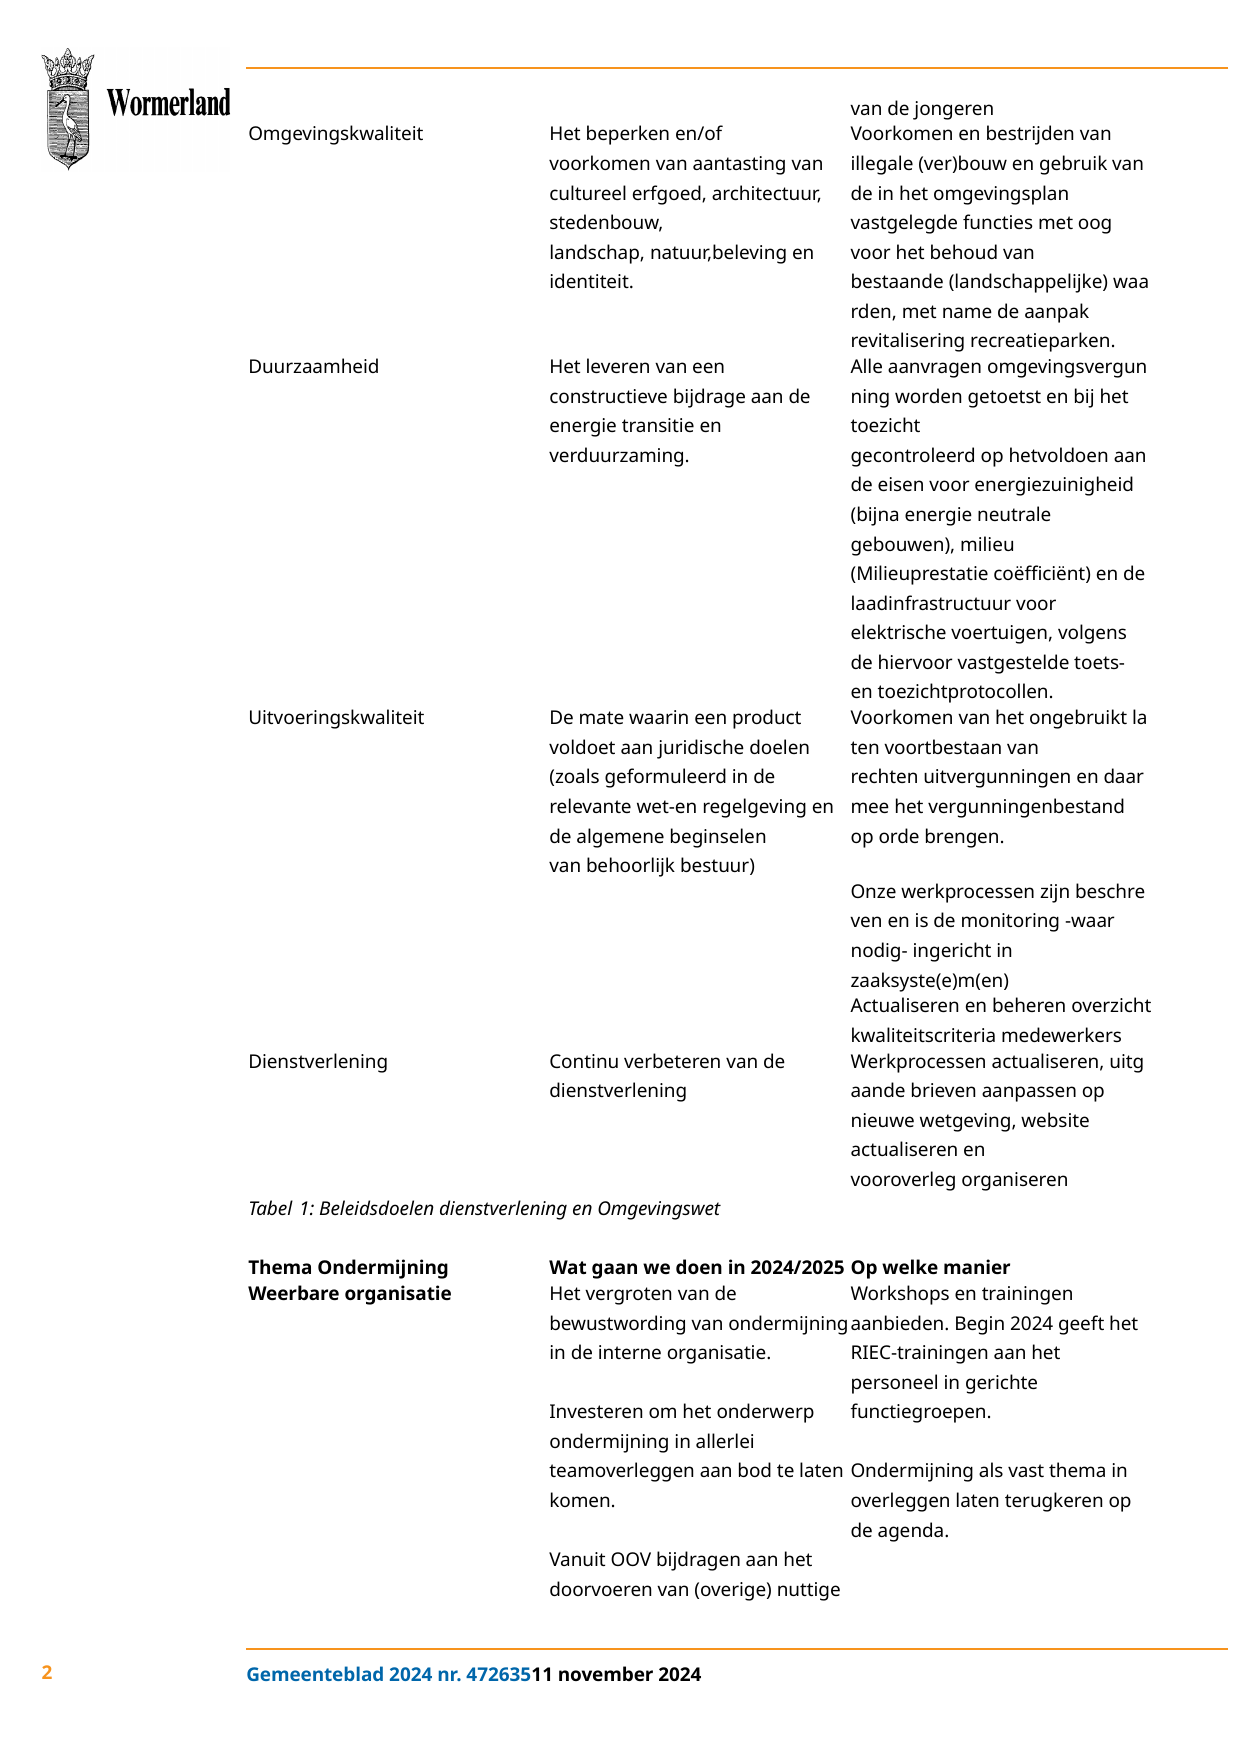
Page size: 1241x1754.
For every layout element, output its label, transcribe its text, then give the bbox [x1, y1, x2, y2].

table_cell [549, 993, 850, 1048]
text Tabel 1: Beleidsdoelen dienstverlening en Omgevingswet [248, 1195, 1152, 1221]
table_cell [248, 993, 549, 1048]
table_cell [248, 878, 549, 993]
table_cell [549, 878, 850, 993]
table_cell Werkprocessen actualiseren, uitgaande brieven aanpassen op nieuwe wetgeving, website actualiseren en vooroverleg organiseren [850, 1048, 1152, 1192]
table_header Thema Ondermijning [248, 1255, 549, 1280]
table_cell Voorkomen en bestrijden van illegale (ver)bouw en gebruik van de in het omgevingsplan vastgelegde functies met oog voor het behoud van bestaande (landschappelijke) waarden, met name de aanpak revitalisering recreatieparken. [850, 121, 1152, 353]
table_cell Onze werkprocessen zijn beschreven en is de monitoring -waar nodig- ingericht in zaaksyste(e)m(en) [850, 878, 1152, 993]
table_cell Omgevingskwaliteit [248, 121, 549, 353]
table_cell Continu verbeteren van de dienstverlening [549, 1048, 850, 1192]
table_cell Dienstverlening [248, 1048, 549, 1192]
table_cell [248, 95, 549, 121]
table_cell Actualiseren en beheren overzicht kwaliteitscriteria medewerkers [850, 993, 1152, 1048]
table_cell Het beperken en/of voorkomen van aantasting van cultureel erfgoed, architectuur, stedenbouw, landschap, natuur,beleving en identiteit. [549, 121, 850, 353]
picture [41, 47, 231, 172]
table_cell Voorkomen van het ongebruikt laten voortbestaan van rechten uitvergunningen en daarmee het vergunningenbestand op orde brengen. [850, 705, 1152, 878]
table_cell [549, 95, 850, 121]
table_cell Het vergroten van de bewustwording van ondermijning in de interne organisatie. Investeren om het onderwerp ondermijning in allerlei teamoverleggen aan bod te laten komen. Vanuit OOV bijdragen aan het doorvoeren van (overige) nuttige [549, 1280, 850, 1602]
table_header Wat gaan we doen in 2024/2025 [549, 1255, 850, 1280]
table_cell Alle aanvragen omgevingsvergunning worden getoetst en bij het toezicht gecontroleerd op hetvoldoen aan de eisen voor energiezuinigheid (bijna energie neutrale gebouwen), milieu (Milieuprestatie coëfficiënt) en de laadinfrastructuur voor elektrische voertuigen, volgens de hiervoor vastgestelde toets- en toezichtprotocollen. [850, 353, 1152, 704]
table_cell Workshops en trainingen aanbieden. Begin 2024 geeft het RIEC-trainingen aan het personeel in gerichte functiegroepen. Ondermijning als vast thema in overleggen laten terugkeren op de agenda. [850, 1280, 1152, 1602]
table_cell Duurzaamheid [248, 353, 549, 704]
table_cell Weerbare organisatie [248, 1280, 549, 1602]
table_cell Het leveren van een constructieve bijdrage aan de energie transitie en verduurzaming. [549, 353, 850, 704]
table_cell Uitvoeringskwaliteit [248, 705, 549, 878]
table_cell De mate waarin een product voldoet aan juridische doelen (zoals geformuleerd in de relevante wet-en regelgeving en de algemene beginselen van behoorlijk bestuur) [549, 705, 850, 878]
table_header Op welke manier [850, 1255, 1152, 1280]
table_cell van de jongeren [850, 95, 1152, 121]
